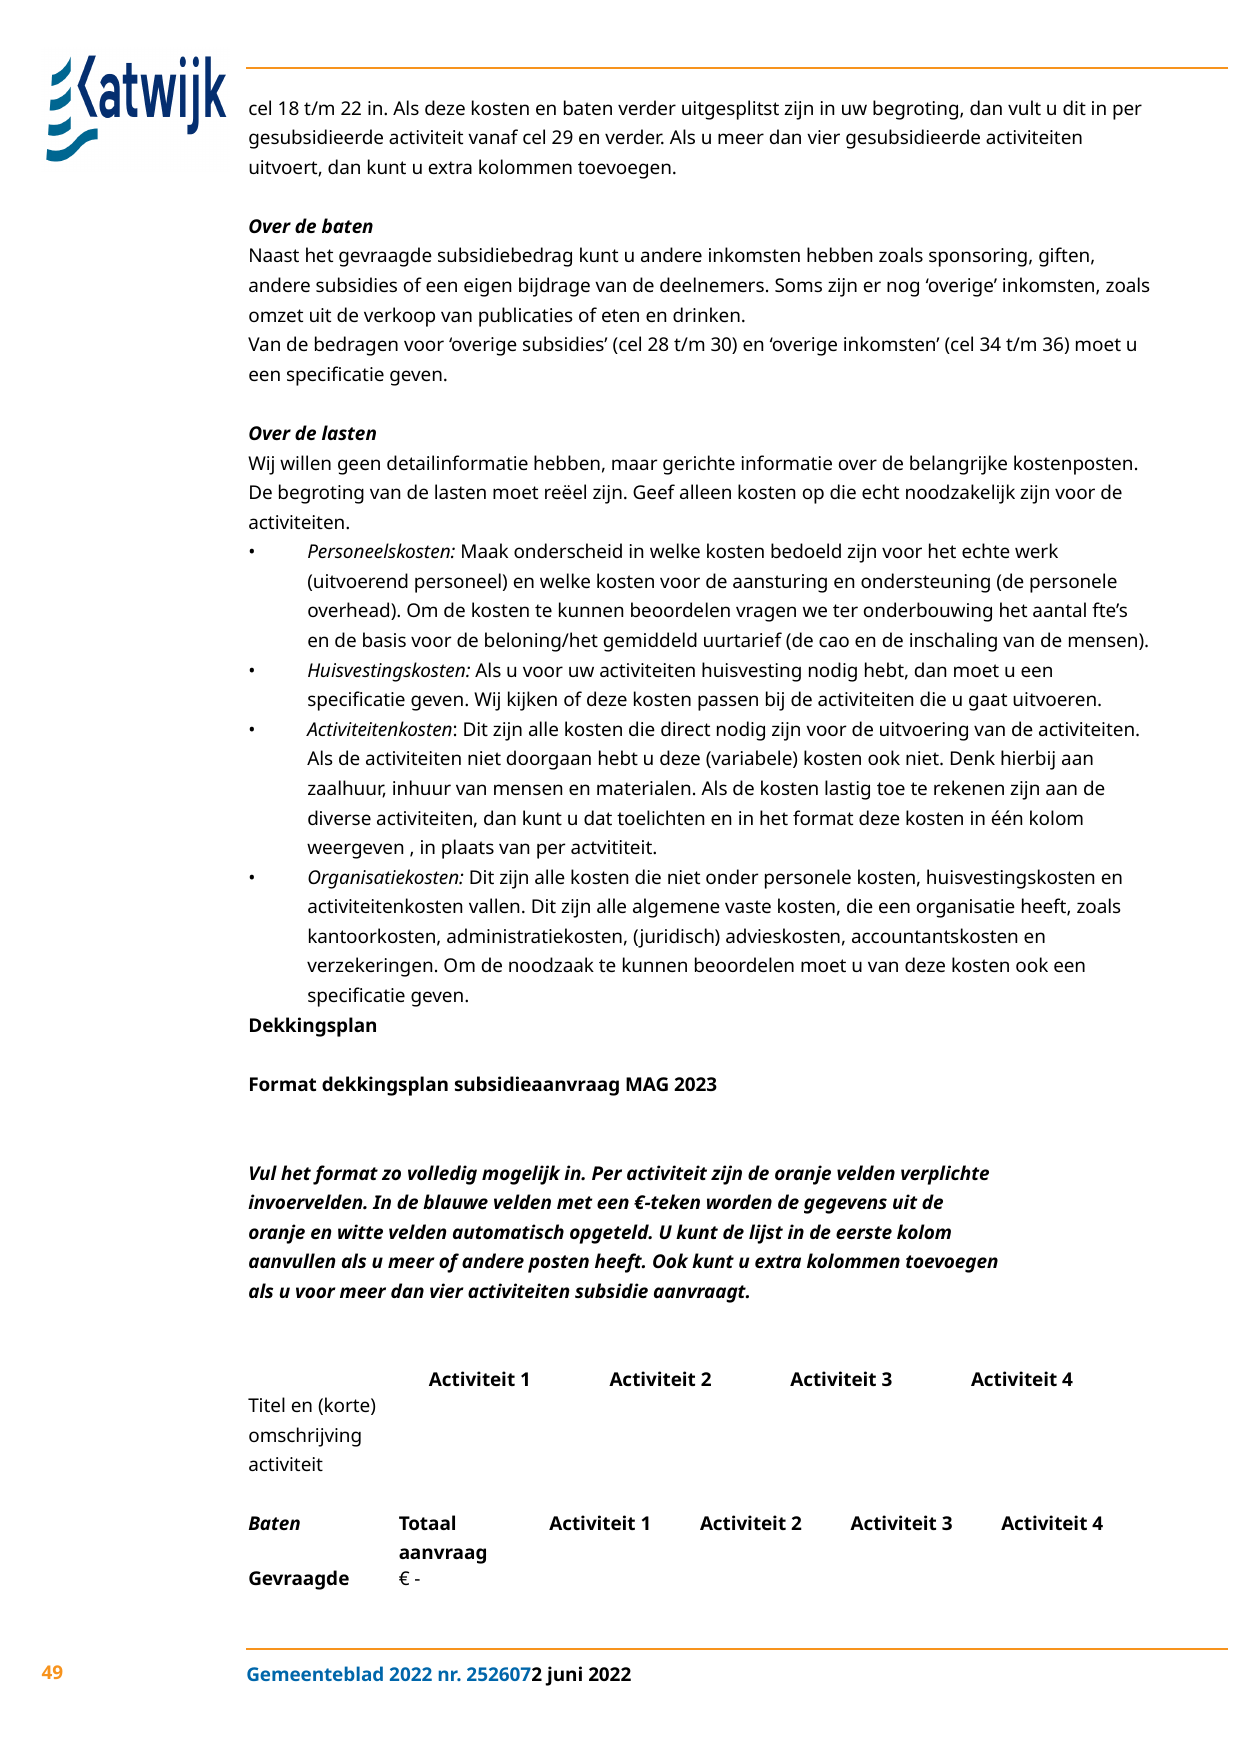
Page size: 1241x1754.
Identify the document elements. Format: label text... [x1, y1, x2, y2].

table_cell Gevraagde [248, 1565, 398, 1591]
table_header Activiteit 1 [429, 1366, 609, 1392]
table_header Activiteit 3 [790, 1366, 971, 1392]
table_cell [609, 1392, 790, 1477]
table_cell [850, 1565, 1001, 1591]
table_header Baten [248, 1510, 398, 1565]
list Personeelskosten: Maak onderscheid in welke kosten bedoeld zijn voor het echte werk (uitvoerend personeel) en welke kosten voor de aansturing en ondersteuning (de personele overhead). Om de kosten te kunnen beoordelen vragen we ter onderbouwing het aantal fte’s en de basis voor de beloning/het gemiddeld uurtarief (de cao en de inschaling van de mensen). [248, 538, 1152, 653]
table_header Vul het format zo volledig mogelijk in. Per activiteit zijn de oranje velden verplichte invoervelden. In de blauwe velden met een €-teken worden de gegevens uit de oranje en witte velden automatisch opgeteld. U kunt de lijst in de eerste kolom aanvullen als u meer of andere posten heeft. Ook kunt u extra kolommen toevoegen als u voor meer dan vier activiteiten subsidie aanvraagt. [248, 1130, 1001, 1333]
table_header Activiteit 1 [549, 1510, 700, 1565]
table_header Activiteit 2 [700, 1510, 850, 1565]
text Van de bedragen voor ‘overige subsidies’ (cel 28 t/m 30) en ‘overige inkomsten’ (cel 34 t/m 36) moet u een specificatie geven. [248, 331, 1152, 387]
table_cell [790, 1392, 971, 1477]
table_cell [429, 1392, 609, 1477]
table_header Activiteit 3 [850, 1510, 1001, 1565]
table_header Activiteit 2 [609, 1366, 790, 1392]
text Naast het gevraagde subsidiebedrag kunt u andere inkomsten hebben zoals sponsoring, giften, andere subsidies of een eigen bijdrage van de deelnemers. Soms zijn er nog ‘overige’ inkomsten, zoals omzet uit de verkoop van publicaties of eten en drinken. [248, 243, 1152, 328]
table_cell [700, 1565, 850, 1591]
table_cell [1001, 1156, 1152, 1182]
table_cell [1001, 1182, 1152, 1207]
text cel 18 t/m 22 in. Als deze kosten en baten verder uitgesplitst zijn in uw begroting, dan vult u dit in per gesubsidieerde activiteit vanaf cel 29 en verder. Als u meer dan vier gesubsidieerde activiteiten uitvoert, dan kunt u extra kolommen toevoegen. [248, 95, 1152, 180]
text Over de lasten [248, 420, 1152, 446]
table_header Activiteit 4 [971, 1366, 1152, 1392]
table_cell Titel en (korte) omschrijving activiteit [248, 1392, 429, 1477]
table_header [248, 1366, 429, 1392]
list Huisvestingskosten: Als u voor uw activiteiten huisvesting nodig hebt, dan moet u een specificatie geven. Wij kijken of deze kosten passen bij de activiteiten die u gaat uitvoeren. [248, 657, 1152, 712]
text Wij willen geen detailinformatie hebben, maar gerichte informatie over de belangrijke kostenposten. De begroting van de lasten moet reëel zijn. Geef alleen kosten op die echt noodzakelijk zijn voor de activiteiten. [248, 450, 1152, 535]
table_cell [1001, 1208, 1152, 1333]
list Activiteitenkosten: Dit zijn alle kosten die direct nodig zijn voor de uitvoering van de activiteiten. Als de activiteiten niet doorgaan hebt u deze (variabele) kosten ook niet. Denk hierbij aan zaalhuur, inhuur van mensen en materialen. Als de kosten lastig toe te rekenen zijn aan de diverse activiteiten, dan kunt u dat toelichten en in het format deze kosten in één kolom weergeven , in plaats van per actvititeit. [248, 716, 1152, 860]
text Dekkingsplan [248, 1012, 1152, 1038]
table_cell € - [399, 1565, 549, 1591]
text Over de baten [248, 213, 1152, 239]
table_header Activiteit 4 [1001, 1510, 1152, 1565]
picture [41, 47, 231, 172]
table_cell [971, 1392, 1152, 1477]
list Organisatiekosten: Dit zijn alle kosten die niet onder personele kosten, huisvestingskosten en activiteitenkosten vallen. Dit zijn alle algemene vaste kosten, die een organisatie heeft, zoals kantoorkosten, administratiekosten, (juridisch) advieskosten, accountantskosten en verzekeringen. Om de noodzaak te kunnen beoordelen moet u van deze kosten ook een specificatie geven. [248, 864, 1152, 1008]
table_cell [549, 1565, 700, 1591]
text Format dekkingsplan subsidieaanvraag MAG 2023 [248, 1071, 1152, 1097]
table_header Totaal aanvraag [399, 1510, 549, 1565]
table_cell [1001, 1565, 1152, 1591]
